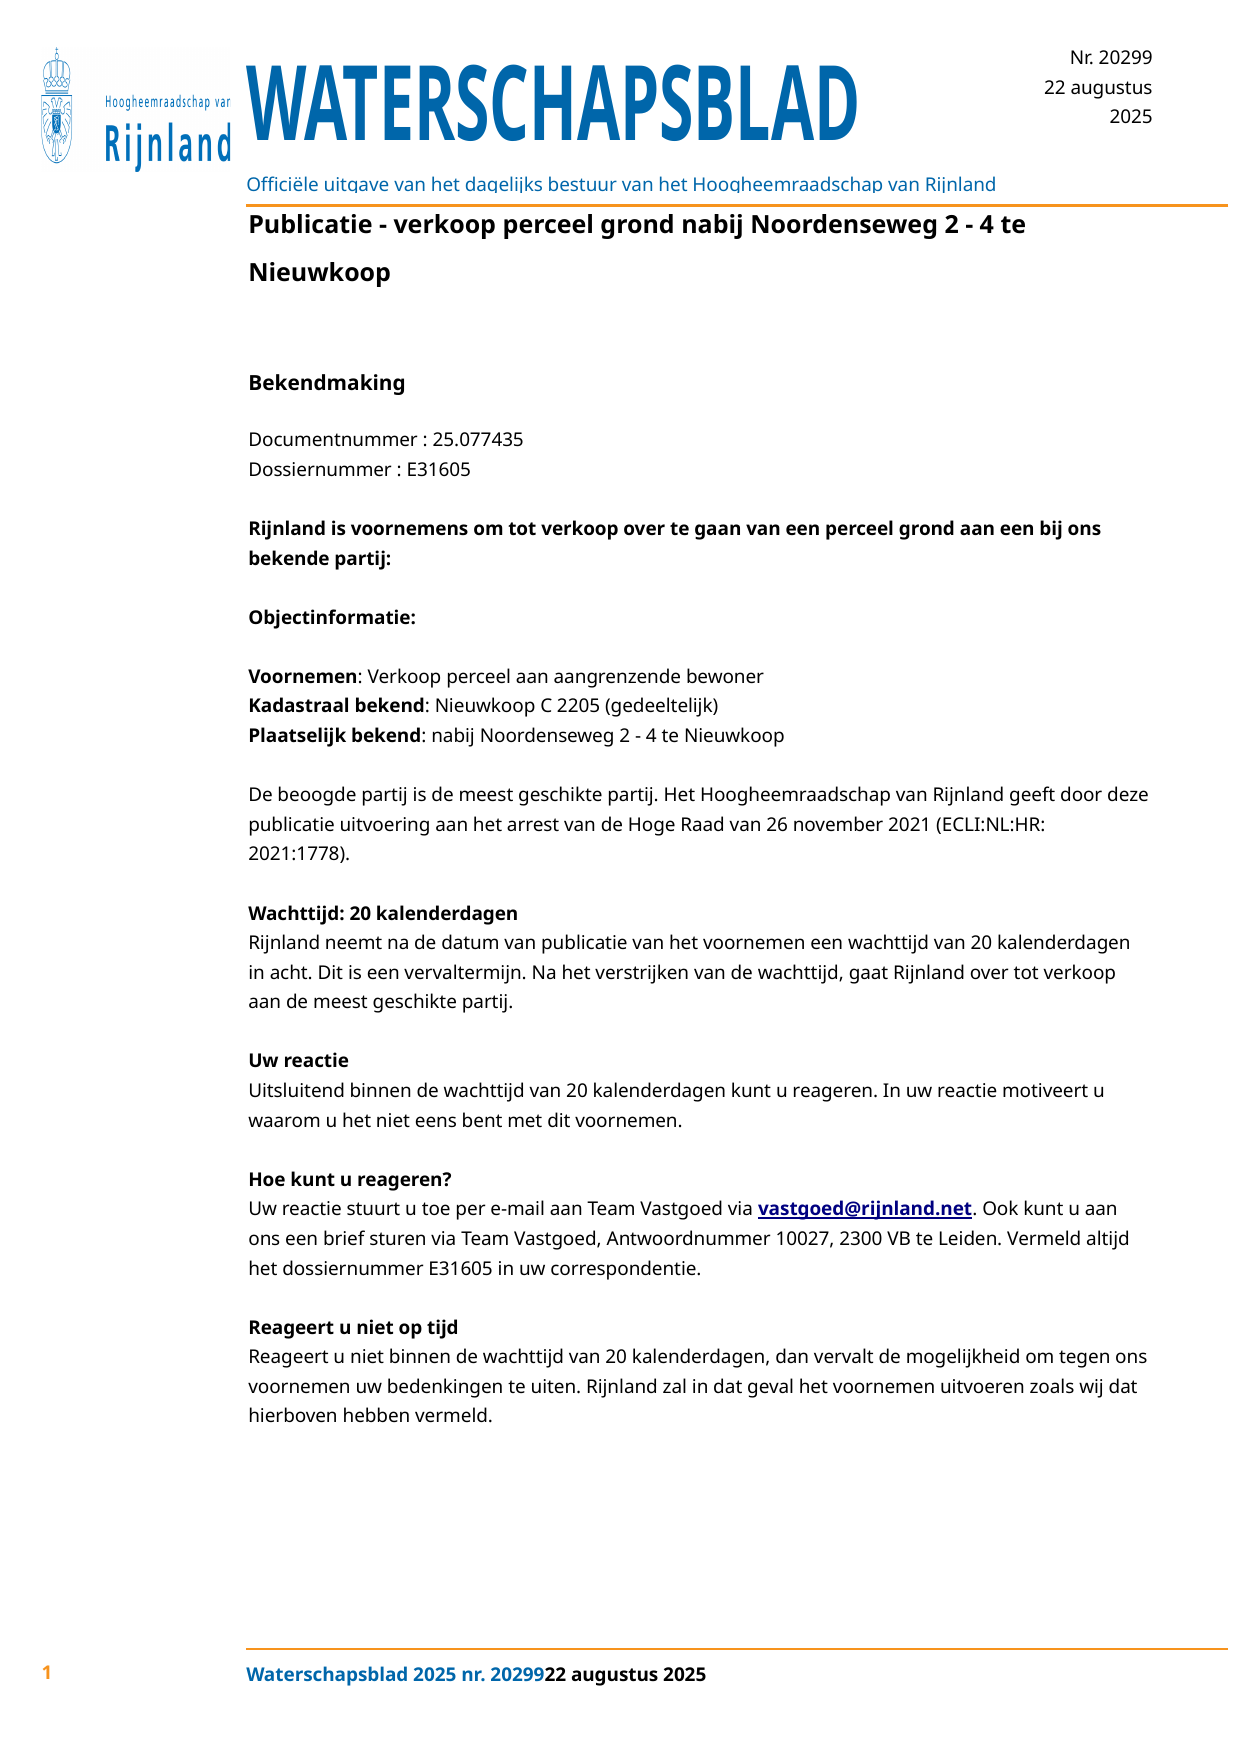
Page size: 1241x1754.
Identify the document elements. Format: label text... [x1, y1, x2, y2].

picture [41, 47, 231, 172]
text Reageert u niet binnen de wachttijd van 20 kalenderdagen, dan vervalt de mogelijkheid om tegen ons voornemen uw bedenkingen te uiten. Rijnland zal in dat geval het voornemen uitvoeren zoals wij dat hierboven hebben vermeld. [248, 1343, 1152, 1428]
text Rijnland neemt na de datum van publicatie van het voornemen een wachttijd van 20 kalenderdagen in acht. Dit is een vervaltermijn. Na het verstrijken van de wachttijd, gaat Rijnland over tot verkoop aan de meest geschikte partij. [248, 929, 1152, 1014]
text Wachttijd: 20 kalenderdagen [248, 900, 1152, 925]
text De beoogde partij is de meest geschikte partij. Het Hoogheemraadschap van Rijnland geeft door deze publicatie uitvoering aan het arrest van de Hoge Raad van 26 november 2021 (ECLI:NL:HR: 2021:1778). [248, 781, 1152, 866]
text Hoe kunt u reageren? [248, 1166, 1152, 1192]
text Objectinformatie: [248, 604, 1152, 629]
text Bekendmaking [248, 368, 1152, 397]
text Kadastraal bekend: Nieuwkoop C 2205 (gedeeltelijk) [248, 693, 1152, 718]
text Publicatie - verkoop perceel grond nabij Noordenseweg 2 - 4 te Nieuwkoop [248, 207, 1152, 288]
text Voornemen: Verkoop perceel aan aangrenzende bewoner [248, 663, 1152, 689]
text Uw reactie stuurt u toe per e-mail aan Team Vastgoed via vastgoed@rijnland.net. Ook kunt u aan ons een brief sturen via Team Vastgoed, Antwoordnummer 10027, 2300 VB te Leiden. Vermeld altijd het dossiernummer E31605 in uw correspondentie. [248, 1196, 1152, 1280]
text Reageert u niet op tijd [248, 1314, 1152, 1339]
text Documentnummer : 25.077435 [248, 426, 1152, 452]
text Rijnland is voornemens om tot verkoop over te gaan van een perceel grond aan een bij ons bekende partij: [248, 515, 1152, 570]
text Uw reactie [248, 1048, 1152, 1073]
text Uitsluitend binnen de wachttijd van 20 kalenderdagen kunt u reageren. In uw reactie motiveert u waarom u het niet eens bent met dit voornemen. [248, 1077, 1152, 1132]
text Dossiernummer : E31605 [248, 456, 1152, 482]
text Plaatselijk bekend: nabij Noordenseweg 2 - 4 te Nieuwkoop [248, 722, 1152, 748]
